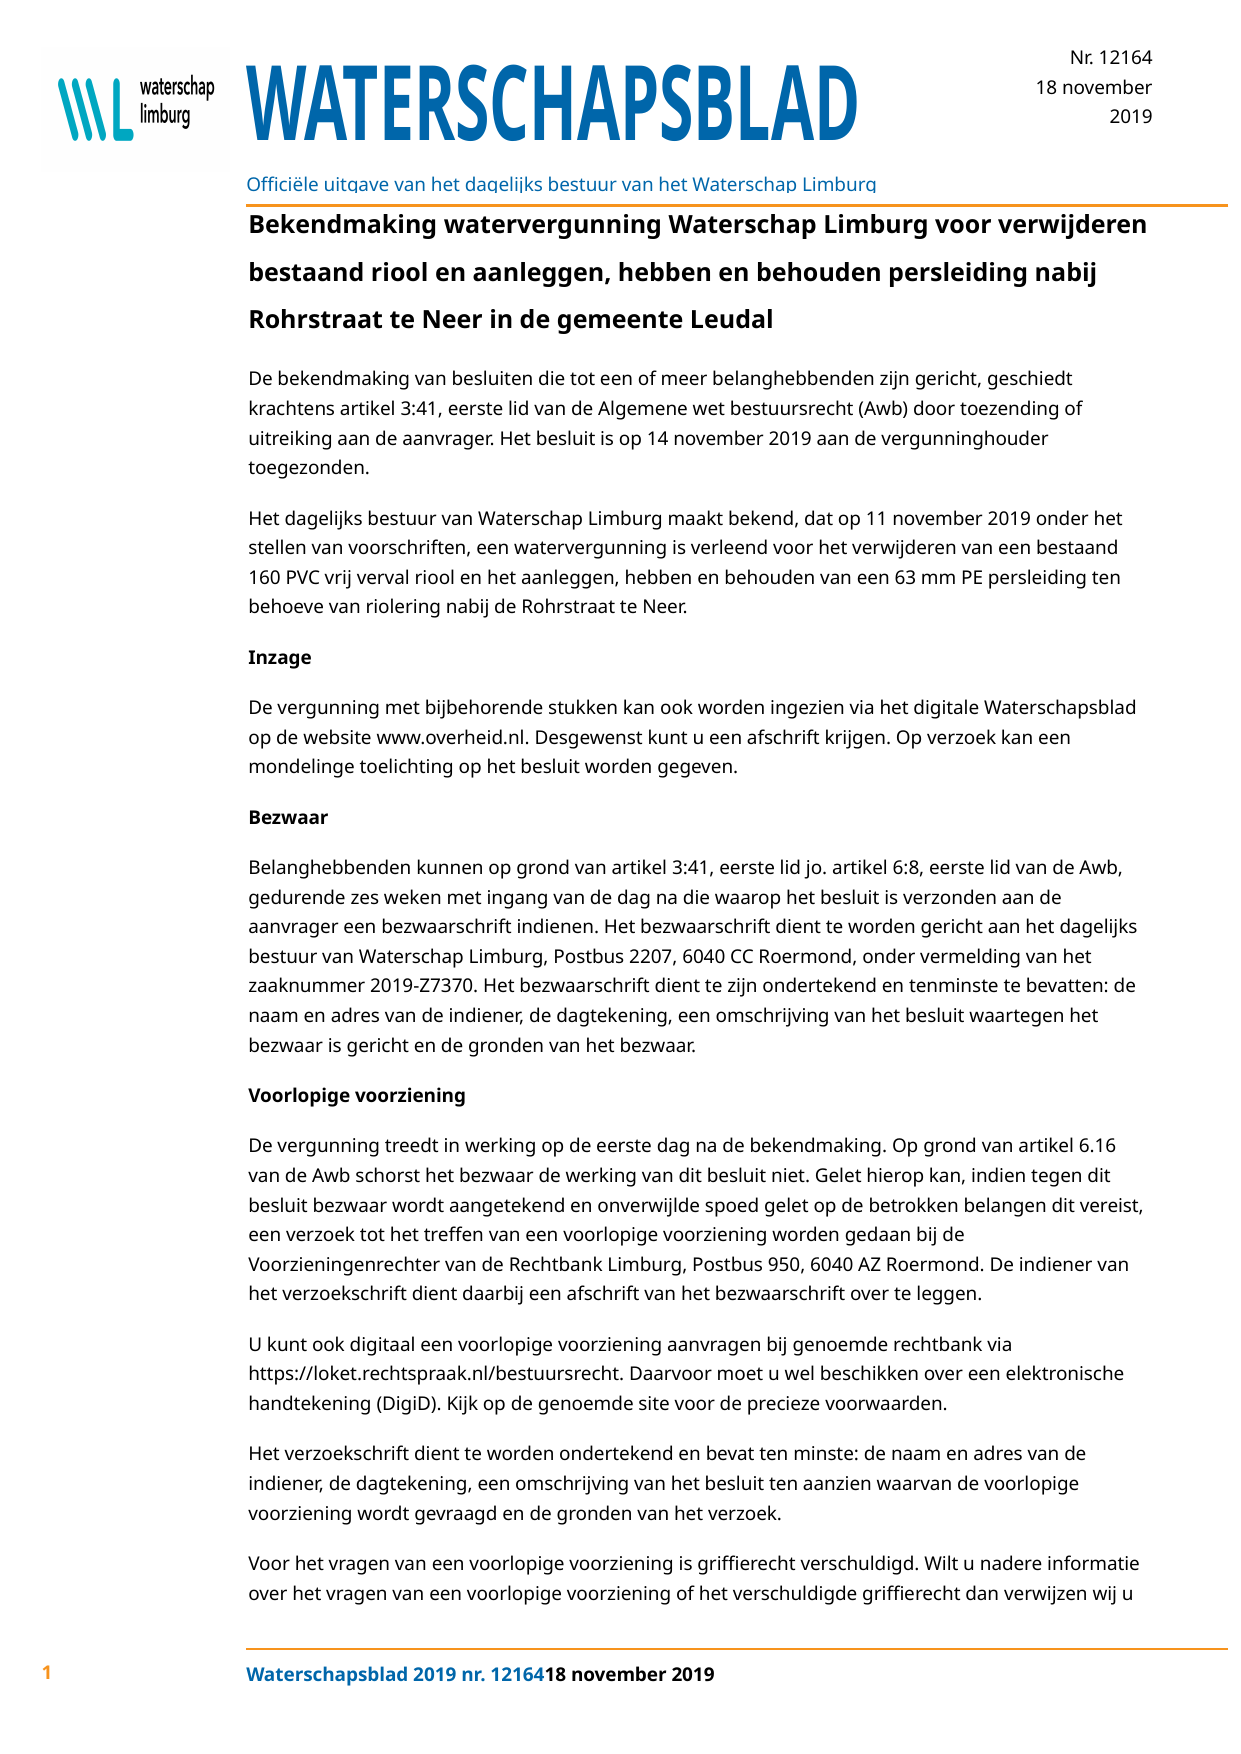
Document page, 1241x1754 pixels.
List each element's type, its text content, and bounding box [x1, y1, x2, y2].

text U kunt ook digitaal een voorlopige voorziening aanvragen bij genoemde rechtbank via https://loket.rechtspraak.nl/bestuursrecht. Daarvoor moet u wel beschikken over een elektronische handtekening (DigiD). Kijk op de genoemde site voor de precieze voorwaarden. [248, 1331, 1152, 1416]
text Voorlopige voorziening [248, 1082, 1152, 1108]
text Het verzoekschrift dient te worden ondertekend en bevat ten minste: de naam en adres van de indiener, de dagtekening, een omschrijving van het besluit ten aanzien waarvan de voorlopige voorziening wordt gevraagd en de gronden van het verzoek. [248, 1441, 1152, 1525]
text De bekendmaking van besluiten die tot een of meer belanghebbenden zijn gericht, geschiedt krachtens artikel 3:41, eerste lid van de Algemene wet bestuursrecht (Awb) door toezending of uitreiking aan de aanvrager. Het besluit is op 14 november 2019 aan de vergunninghouder toegezonden. [248, 366, 1152, 480]
text De vergunning treedt in werking op de eerste dag na de bekendmaking. Op grond van artikel 6.16 van de Awb schorst het bezwaar de werking van dit besluit niet. Gelet hierop kan, indien tegen dit besluit bezwaar wordt aangetekend en onverwijlde spoed gelet op de betrokken belangen dit vereist, een verzoek tot het treffen van een voorlopige voorziening worden gedaan bij de Voorzieningenrechter van de Rechtbank Limburg, Postbus 950, 6040 AZ Roermond. De indiener van het verzoekschrift dient daarbij een afschrift van het bezwaarschrift over te leggen. [248, 1133, 1152, 1306]
text Voor het vragen van een voorlopige voorziening is griffierecht verschuldigd. Wilt u nadere informatie over het vragen van een voorlopige voorziening of het verschuldigde griffierecht dan verwijzen wij u [248, 1550, 1152, 1605]
text De vergunning met bijbehorende stukken kan ook worden ingezien via het digitale Waterschapsblad op de website www.overheid.nl. Desgewenst kunt u een afschrift krijgen. Op verzoek kan een mondelinge toelichting op het besluit worden gegeven. [248, 694, 1152, 779]
text Bekendmaking watervergunning Waterschap Limburg voor verwijderen bestaand riool en aanleggen, hebben en behouden persleiding nabij Rohrstraat te Neer in de gemeente Leudal [248, 207, 1152, 336]
text Belanghebbenden kunnen op grond van artikel 3:41, eerste lid jo. artikel 6:8, eerste lid van de Awb, gedurende zes weken met ingang van de dag na die waarop het besluit is verzonden aan de aanvrager een bezwaarschrift indienen. Het bezwaarschrift dient te worden gericht aan het dagelijks bestuur van Waterschap Limburg, Postbus 2207, 6040 CC Roermond, onder vermelding van het zaaknummer 2019-Z7370. Het bezwaarschrift dient te zijn ondertekend en tenminste te bevatten: de naam en adres van de indiener, de dagtekening, een omschrijving van het besluit waartegen het bezwaar is gericht en de gronden van het bezwaar. [248, 854, 1152, 1057]
text Bezwaar [248, 804, 1152, 829]
picture [41, 47, 231, 172]
text Het dagelijks bestuur van Waterschap Limburg maakt bekend, dat op 11 november 2019 onder het stellen van voorschriften, een watervergunning is verleend voor het verwijderen van een bestaand 160 PVC vrij verval riool en het aanleggen, hebben en behouden van een 63 mm PE persleiding ten behoeve van riolering nabij de Rohrstraat te Neer. [248, 505, 1152, 619]
text Inzage [248, 644, 1152, 669]
